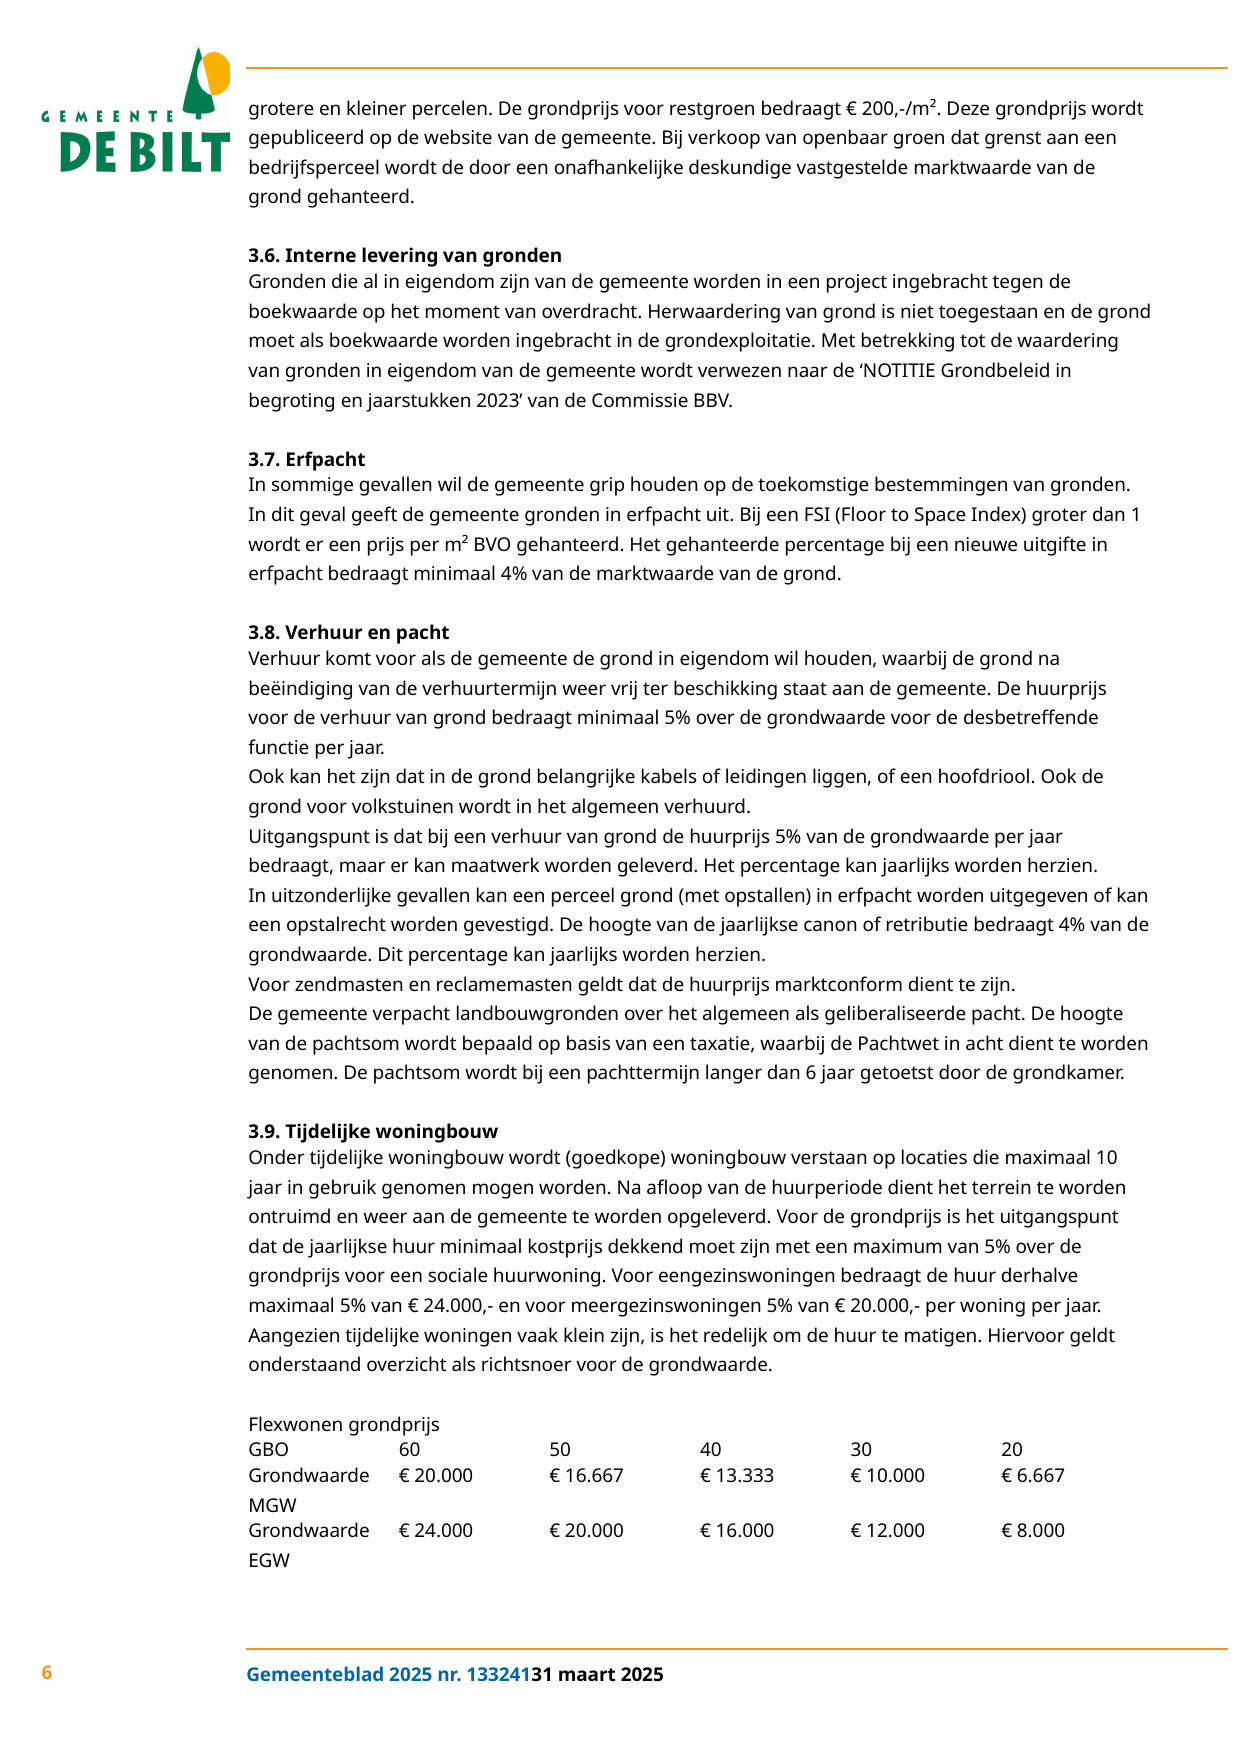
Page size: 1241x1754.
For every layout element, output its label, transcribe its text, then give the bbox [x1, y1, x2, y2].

text 3.8. Verhuur en pacht [248, 619, 1152, 645]
text Onder tijdelijke woningbouw wordt (goedkope) woningbouw verstaan op locaties die maximaal 10 jaar in gebruik genomen mogen worden. Na afloop van de huurperiode dient het terrein te worden ontruimd en weer aan de gemeente te worden opgeleverd. Voor de grondprijs is het uitgangspunt dat de jaarlijkse huur minimaal kostprijs dekkend moet zijn met een maximum van 5% over de grondprijs voor een sociale huurwoning. Voor eengezinswoningen bedraagt de huur derhalve maximaal 5% van € 24.000,- en voor meergezinswoningen 5% van € 20.000,- per woning per jaar. Aangezien tijdelijke woningen vaak klein zijn, is het redelijk om de huur te matigen. Hiervoor geldt onderstaand overzicht als richtsnoer voor de grondwaarde. [248, 1144, 1152, 1377]
table_cell € 20.000 [549, 1518, 700, 1573]
table_cell € 24.000 [399, 1518, 549, 1573]
table_cell € 13.333 [700, 1462, 850, 1517]
table_cell Grondwaarde EGW [248, 1518, 398, 1573]
table_header [549, 1411, 700, 1436]
table_header [1001, 1411, 1152, 1436]
table_cell € 10.000 [850, 1462, 1001, 1517]
table_cell 30 [850, 1436, 1001, 1462]
table_cell Grondwaarde MGW [248, 1462, 398, 1517]
picture [41, 47, 231, 172]
text Ook kan het zijn dat in de grond belangrijke kabels of leidingen liggen, of een hoofdriool. Ook de grond voor volkstuinen wordt in het algemeen verhuurd. [248, 764, 1152, 819]
table_cell € 8.000 [1001, 1518, 1152, 1573]
text 3.7. Erfpacht [248, 446, 1152, 472]
table_header Flexwonen grondprijs [248, 1411, 549, 1436]
table_cell € 6.667 [1001, 1462, 1152, 1517]
table_cell 20 [1001, 1436, 1152, 1462]
text In uitzonderlijke gevallen kan een perceel grond (met opstallen) in erfpacht worden uitgegeven of kan een opstalrecht worden gevestigd. De hoogte van de jaarlijkse canon of retributie bedraagt 4% van de grondwaarde. Dit percentage kan jaarlijks worden herzien. [248, 882, 1152, 967]
table_cell 50 [549, 1436, 700, 1462]
text Voor zendmasten en reclamemasten geldt dat de huurprijs marktconform dient te zijn. [248, 971, 1152, 996]
table_header [700, 1411, 850, 1436]
table_cell 40 [700, 1436, 850, 1462]
table_header [850, 1411, 1001, 1436]
table_cell GBO [248, 1436, 398, 1462]
table_cell 60 [399, 1436, 549, 1462]
text 3.6. Interne levering van gronden [248, 243, 1152, 268]
table_cell € 16.667 [549, 1462, 700, 1517]
table_cell € 16.000 [700, 1518, 850, 1573]
table_cell € 20.000 [399, 1462, 549, 1517]
text Gronden die al in eigendom zijn van de gemeente worden in een project ingebracht tegen de boekwaarde op het moment van overdracht. Herwaardering van grond is niet toegestaan en de grond moet als boekwaarde worden ingebracht in de grondexploitatie. Met betrekking tot de waardering van gronden in eigendom van de gemeente wordt verwezen naar de ‘NOTITIE Grondbeleid in begroting en jaarstukken 2023’ van de Commissie BBV. [248, 268, 1152, 412]
text In sommige gevallen wil de gemeente grip houden op de toekomstige bestemmingen van gronden. In dit geval geeft de gemeente gronden in erfpacht uit. Bij een FSI (Floor to Space Index) groter dan 1 wordt er een prijs per m² BVO gehanteerd. Het gehanteerde percentage bij een nieuwe uitgifte in erfpacht bedraagt minimaal 4% van de marktwaarde van de grond. [248, 472, 1152, 586]
table_cell € 12.000 [850, 1518, 1001, 1573]
text grotere en kleiner percelen. De grondprijs voor restgroen bedraagt € 200,-/m². Deze grondprijs wordt gepubliceerd op de website van de gemeente. Bij verkoop van openbaar groen dat grenst aan een bedrijfsperceel wordt de door een onafhankelijke deskundige vastgestelde marktwaarde van de grond gehanteerd. [248, 95, 1152, 209]
text 3.9. Tijdelijke woningbouw [248, 1119, 1152, 1144]
text Verhuur komt voor als de gemeente de grond in eigendom wil houden, waarbij de grond na beëindiging van de verhuurtermijn weer vrij ter beschikking staat aan de gemeente. De huurprijs voor de verhuur van grond bedraagt minimaal 5% over de grondwaarde voor de desbetreffende functie per jaar. [248, 645, 1152, 760]
text Uitgangspunt is dat bij een verhuur van grond de huurprijs 5% van de grondwaarde per jaar bedraagt, maar er kan maatwerk worden geleverd. Het percentage kan jaarlijks worden herzien. [248, 823, 1152, 878]
text De gemeente verpacht landbouwgronden over het algemeen als geliberaliseerde pacht. De hoogte van de pachtsom wordt bepaald op basis van een taxatie, waarbij de Pachtwet in acht dient te worden genomen. De pachtsom wordt bij een pachttermijn langer dan 6 jaar getoetst door de grondkamer. [248, 1000, 1152, 1085]
